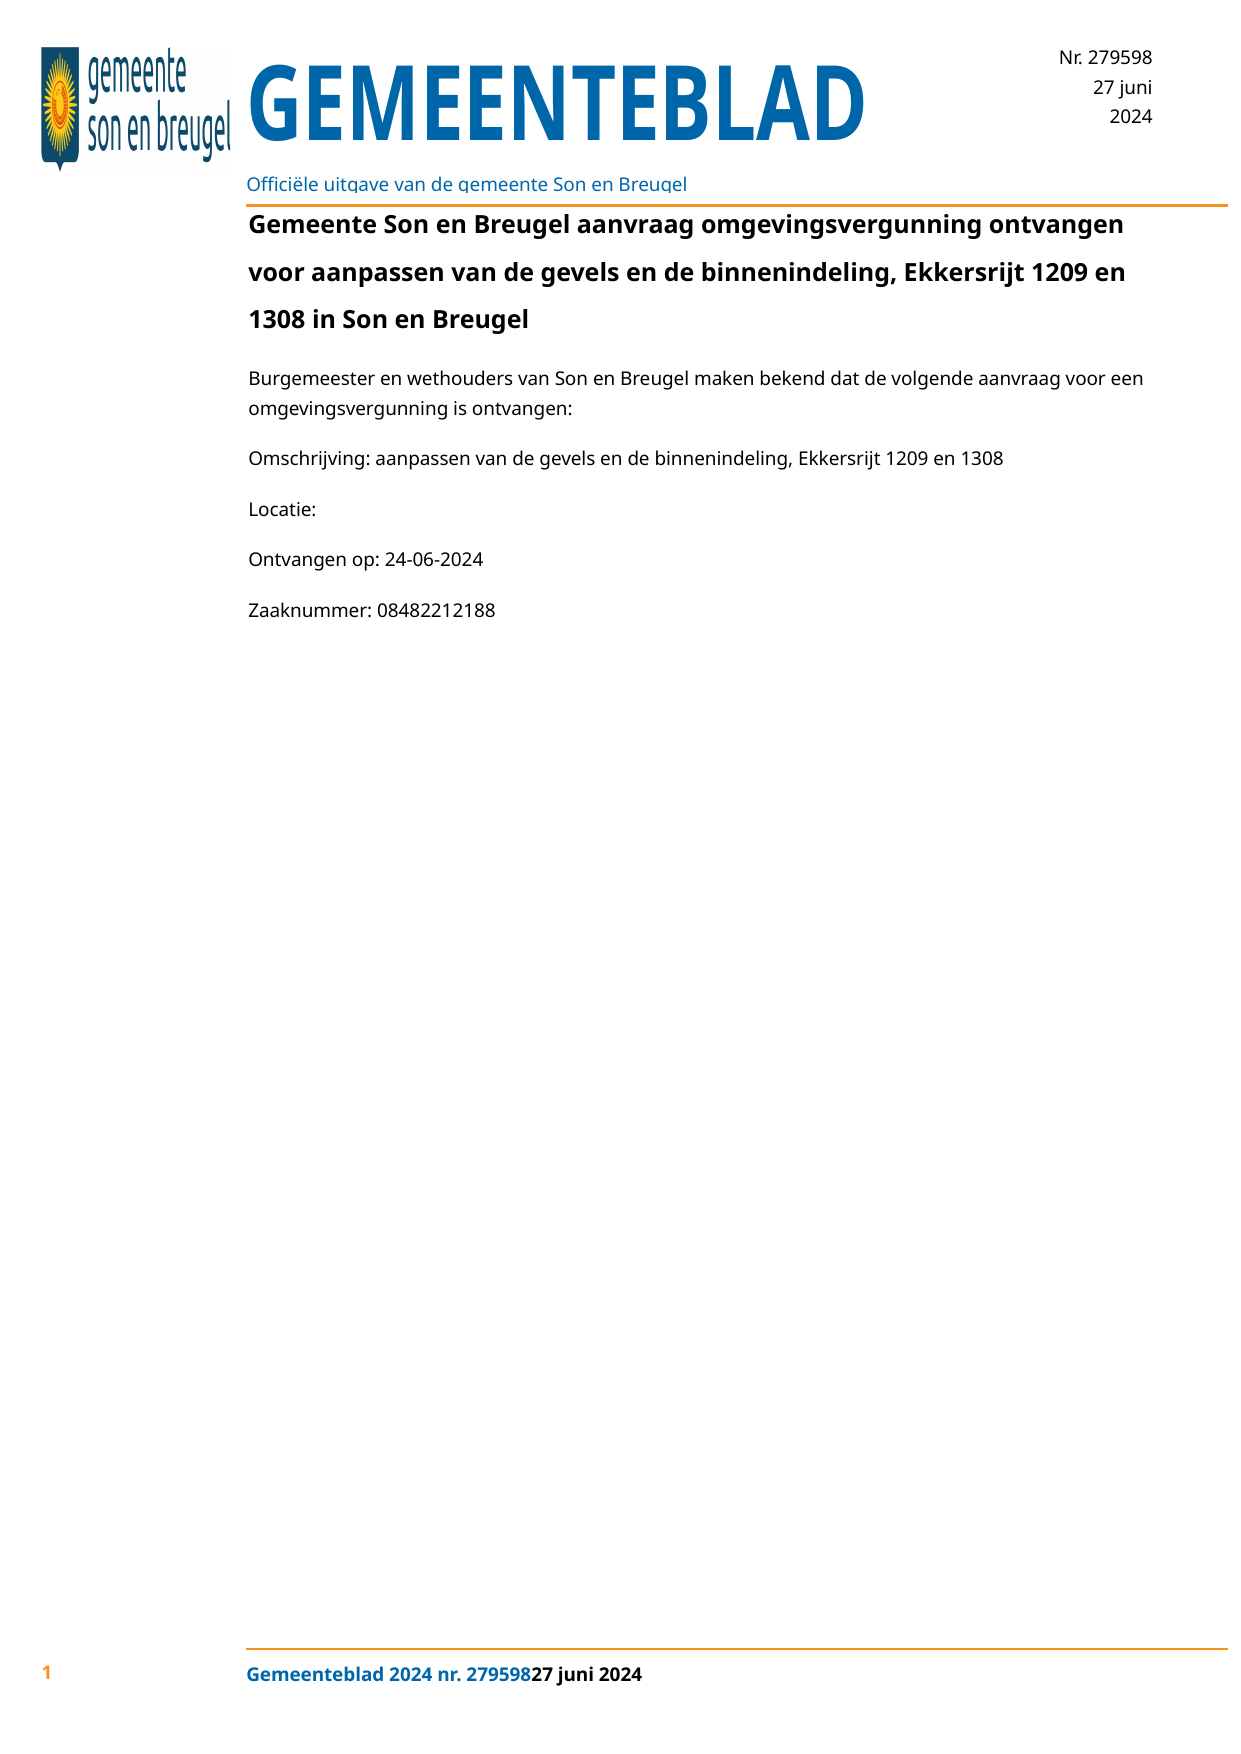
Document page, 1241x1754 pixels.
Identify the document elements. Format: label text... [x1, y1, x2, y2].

text Burgemeester en wethouders van Son en Breugel maken bekend dat de volgende aanvraag voor een omgevingsvergunning is ontvangen: [248, 366, 1152, 421]
picture [41, 47, 231, 172]
text Gemeente Son en Breugel aanvraag omgevingsvergunning ontvangen voor aanpassen van de gevels en de binnenindeling, Ekkersrijt 1209 en 1308 in Son en Breugel [248, 207, 1152, 336]
text Ontvangen op: 24-06-2024 [248, 546, 1152, 572]
text Omschrijving: aanpassen van de gevels en de binnenindeling, Ekkersrijt 1209 en 1308 [248, 446, 1152, 471]
text Zaaknummer: 08482212188 [248, 597, 1152, 622]
text Locatie: [248, 496, 1152, 522]
